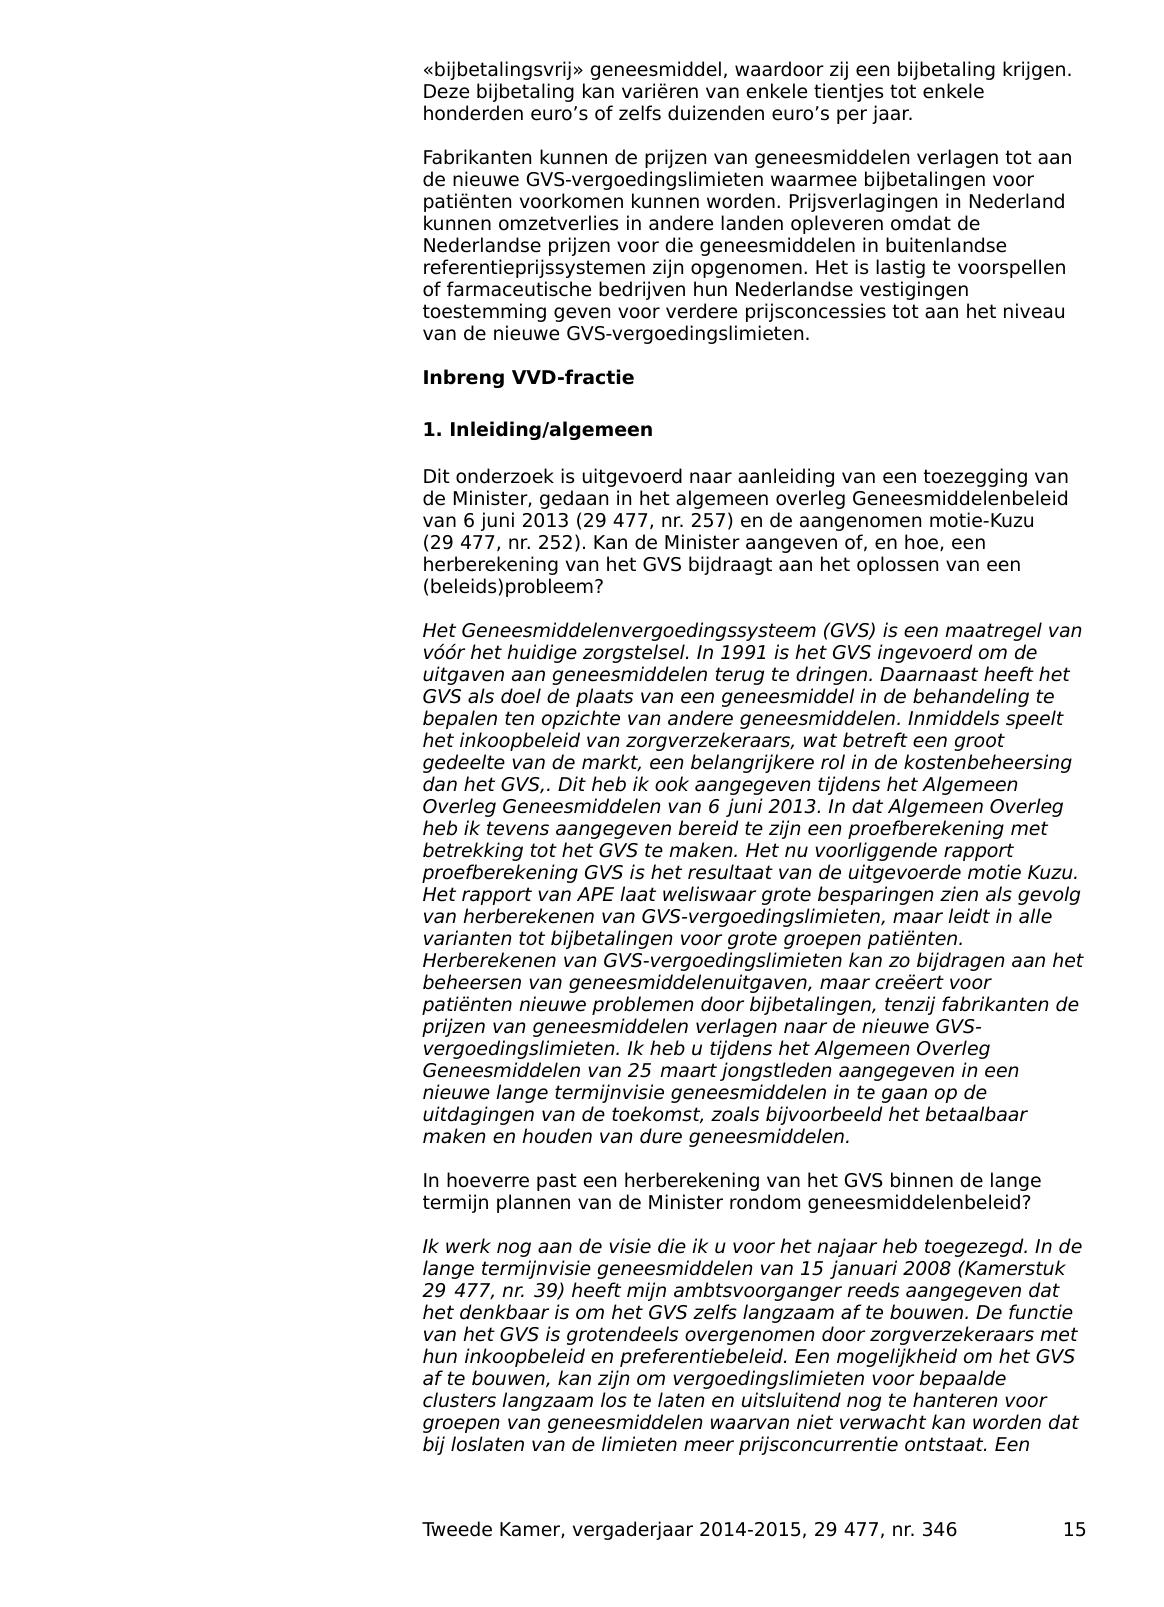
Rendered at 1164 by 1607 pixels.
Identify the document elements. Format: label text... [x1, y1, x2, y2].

text Het Geneesmiddelenvergoedingssysteem (GVS) is een maatregel van vóór het huidige zorgstelsel. In 1991 is het GVS ingevoerd om de uitgaven aan geneesmiddelen terug te dringen. Daarnaast heeft het GVS als doel de plaats van een geneesmiddel in de behandeling te bepalen ten opzichte van andere geneesmiddelen. Inmiddels speelt het inkoopbeleid van zorgverzekeraars, wat betreft een groot gedeelte van de markt, een belangrijkere rol in de kostenbeheersing dan het GVS,. Dit heb ik ook aangegeven tijdens het Algemeen Overleg Geneesmiddelen van 6 juni 2013. In dat Algemeen Overleg heb ik tevens aangegeven bereid te zijn een proefberekening met betrekking tot het GVS te maken. Het nu voorliggende rapport proefberekening GVS is het resultaat van de uitgevoerde motie Kuzu. Het rapport van APE laat weliswaar grote besparingen zien als gevolg van herberekenen van GVS-vergoedingslimieten, maar leidt in alle varianten tot bijbetalingen voor grote groepen patiënten. Herberekenen van GVS-vergoedingslimieten kan zo bijdragen aan het beheersen van geneesmiddelenuitgaven, maar creëert voor patiënten nieuwe problemen door bijbetalingen, tenzij fabrikanten de prijzen van geneesmiddelen verlagen naar de nieuwe GVS-vergoedingslimieten. Ik heb u tijdens het Algemeen Overleg Geneesmiddelen van 25 maart jongstleden aangegeven in een nieuwe lange termijnvisie geneesmiddelen in te gaan op de uitdagingen van de toekomst, zoals bijvoorbeeld het betaalbaar maken en houden van dure geneesmiddelen. [422, 620, 1087, 1148]
text Fabrikanten kunnen de prijzen van geneesmiddelen verlagen tot aan de nieuwe GVS-vergoedingslimieten waarmee bijbetalingen voor patiënten voorkomen kunnen worden. Prijsverlagingen in Nederland kunnen omzetverlies in andere landen opleveren omdat de Nederlandse prijzen voor die geneesmiddelen in buitenlandse referentieprijssystemen zijn opgenomen. Het is lastig te voorspellen of farmaceutische bedrijven hun Nederlandse vestigingen toestemming geven voor verdere prijsconcessies tot aan het niveau van de nieuwe GVS-vergoedingslimieten. [422, 147, 1087, 345]
subtitle 1. Inleiding/algemeen [422, 419, 1087, 441]
text Dit onderzoek is uitgevoerd naar aanleiding van een toezegging van de Minister, gedaan in het algemeen overleg Geneesmiddelenbeleid van 6 juni 2013 (29 477, nr. 257) en de aangenomen motie-Kuzu (29 477, nr. 252). Kan de Minister aangeven of, en hoe, een herberekening van het GVS bijdraagt aan het oplossen van een (beleids)probleem? [422, 466, 1087, 598]
text «bijbetalingsvrij» geneesmiddel, waardoor zij een bijbetaling krijgen. Deze bijbetaling kan variëren van enkele tientjes tot enkele honderden euro’s of zelfs duizenden euro’s per jaar. [422, 59, 1087, 125]
text In hoeverre past een herberekening van het GVS binnen de lange termijn plannen van de Minister rondom geneesmiddelenbeleid? [422, 1170, 1087, 1214]
subtitle Inbreng VVD-fractie [422, 367, 1087, 389]
text Ik werk nog aan de visie die ik u voor het najaar heb toegezegd. In de lange termijnvisie geneesmiddelen van 15 januari 2008 (Kamerstuk 29 477, nr. 39) heeft mijn ambtsvoorganger reeds aangegeven dat het denkbaar is om het GVS zelfs langzaam af te bouwen. De functie van het GVS is grotendeels overgenomen door zorgverzekeraars met hun inkoopbeleid en preferentiebeleid. Een mogelijkheid om het GVS af te bouwen, kan zijn om vergoedingslimieten voor bepaalde clusters langzaam los te laten en uitsluitend nog te hanteren voor groepen van geneesmiddelen waarvan niet verwacht kan worden dat bij loslaten van de limieten meer prijsconcurrentie ontstaat. Een [422, 1236, 1087, 1456]
